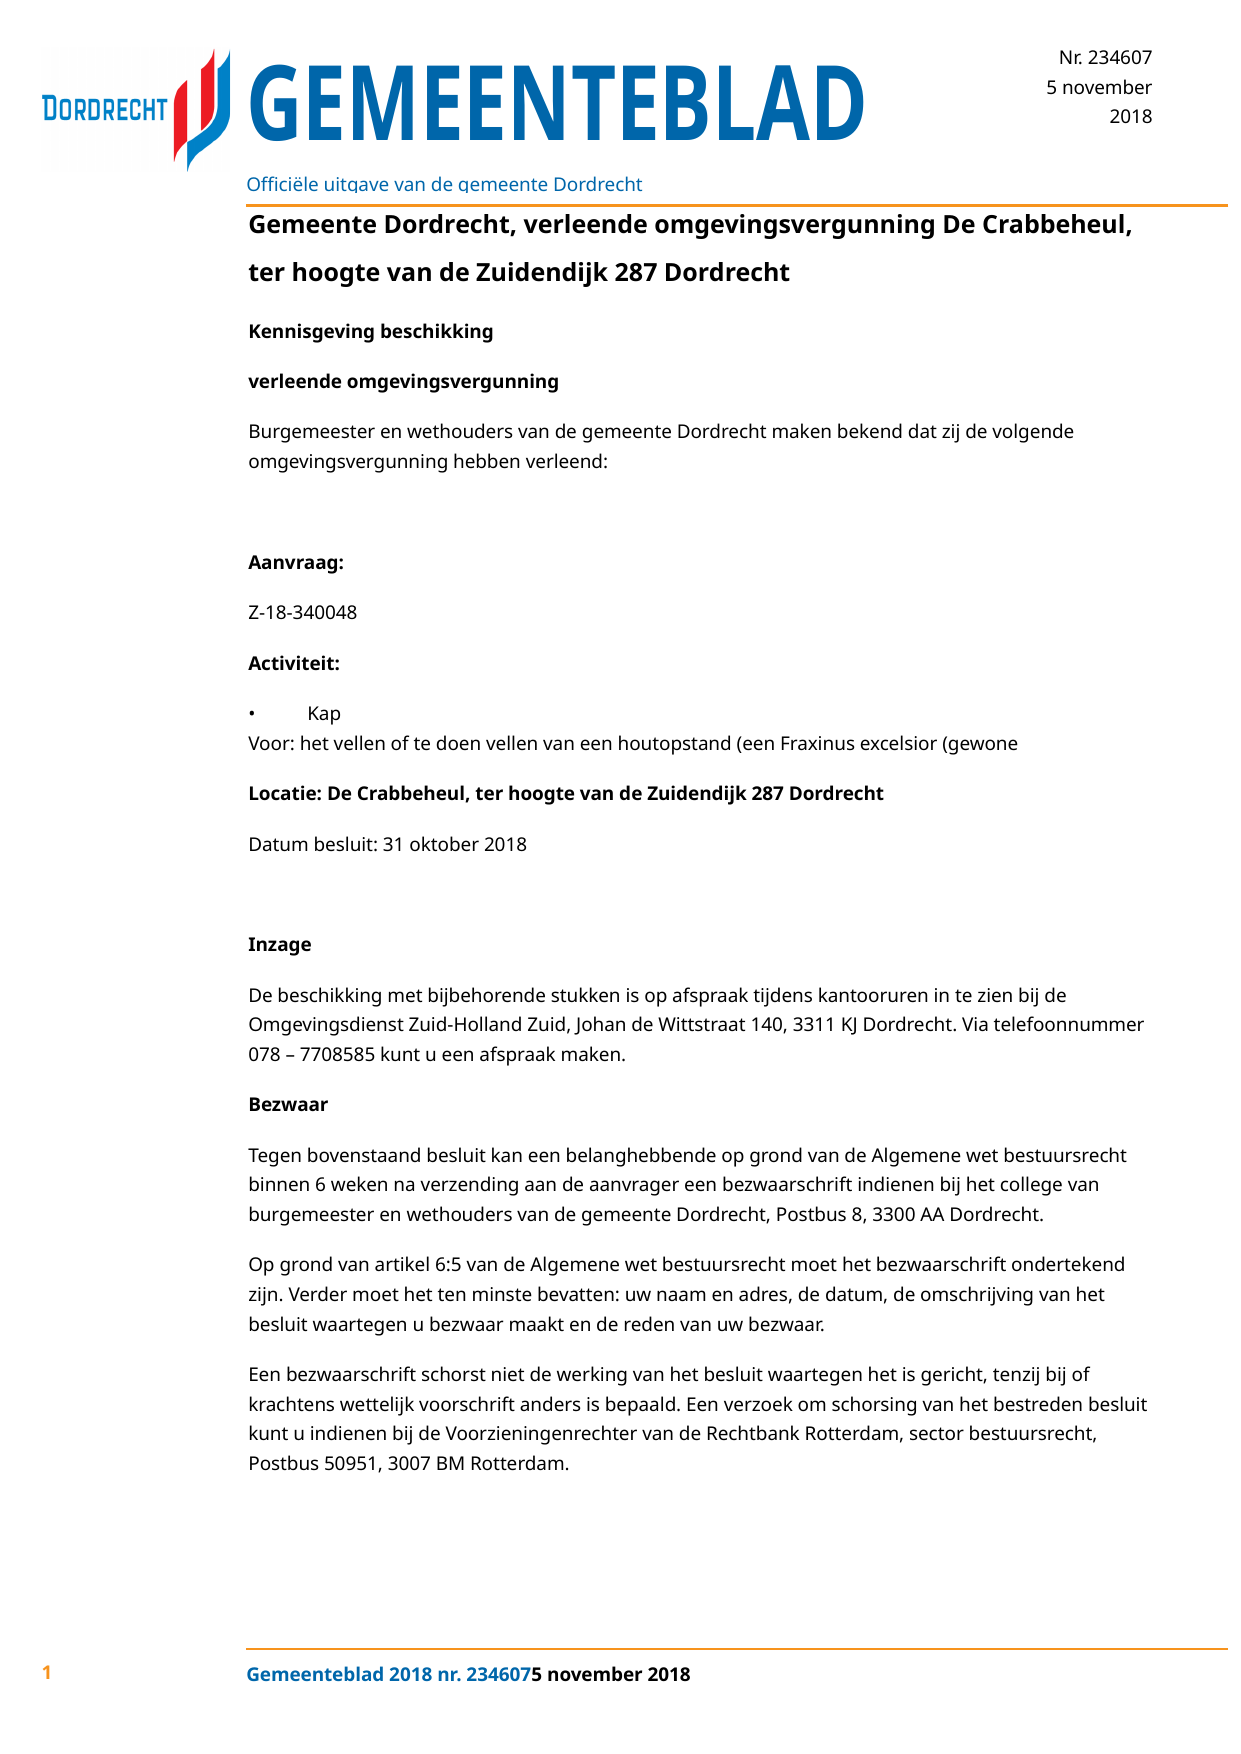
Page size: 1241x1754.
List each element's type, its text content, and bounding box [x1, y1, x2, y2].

text Bezwaar [248, 1092, 1152, 1117]
text Datum besluit: 31 oktober 2018 [248, 831, 1152, 857]
text Tegen bovenstaand besluit kan een belanghebbende op grond van de Algemene wet bestuursrecht binnen 6 weken na verzending aan de aanvrager een bezwaarschrift indienen bij het college van burgemeester en wethouders van de gemeente Dordrecht, Postbus 8, 3300 AA Dordrecht. [248, 1142, 1152, 1227]
text Inzage [248, 932, 1152, 957]
text Aanvraag: [248, 549, 1152, 575]
text Kennisgeving beschikking [248, 318, 1152, 344]
text Gemeente Dordrecht, verleende omgevingsvergunning De Crabbeheul, ter hoogte van de Zuidendijk 287 Dordrecht [248, 207, 1152, 288]
text Burgemeester en wethouders van de gemeente Dordrecht maken bekend dat zij de volgende omgevingsvergunning hebben verleend: [248, 419, 1152, 474]
text Een bezwaarschrift schorst niet de werking van het besluit waartegen het is gericht, tenzij bij of krachtens wettelijk voorschrift anders is bepaald. Een verzoek om schorsing van het bestreden besluit kunt u indienen bij de Voorzieningenrechter van de Rechtbank Rotterdam, sector bestuursrecht, Postbus 50951, 3007 BM Rotterdam. [248, 1361, 1152, 1476]
text Z-18-340048 [248, 599, 1152, 625]
text De beschikking met bijbehorende stukken is op afspraak tijdens kantooruren in te zien bij de Omgevingsdienst Zuid-Holland Zuid, Johan de Wittstraat 140, 3311 KJ Dordrecht. Via telefoonnummer 078 – 7708585 kunt u een afspraak maken. [248, 982, 1152, 1067]
text Op grond van artikel 6:5 van de Algemene wet bestuursrecht moet het bezwaarschrift ondertekend zijn. Verder moet het ten minste bevatten: uw naam en adres, de datum, de omschrijving van het besluit waartegen u bezwaar maakt en de reden van uw bezwaar. [248, 1252, 1152, 1337]
picture [41, 47, 231, 172]
text verleende omgevingsvergunning [248, 368, 1152, 394]
text Voor: het vellen of te doen vellen van een houtopstand (een Fraxinus excelsior (gewone [248, 730, 1152, 756]
text Activiteit: [248, 650, 1152, 676]
text Locatie: De Crabbeheul, ter hoogte van de Zuidendijk 287 Dordrecht [248, 780, 1152, 806]
list Kap [248, 700, 1152, 726]
